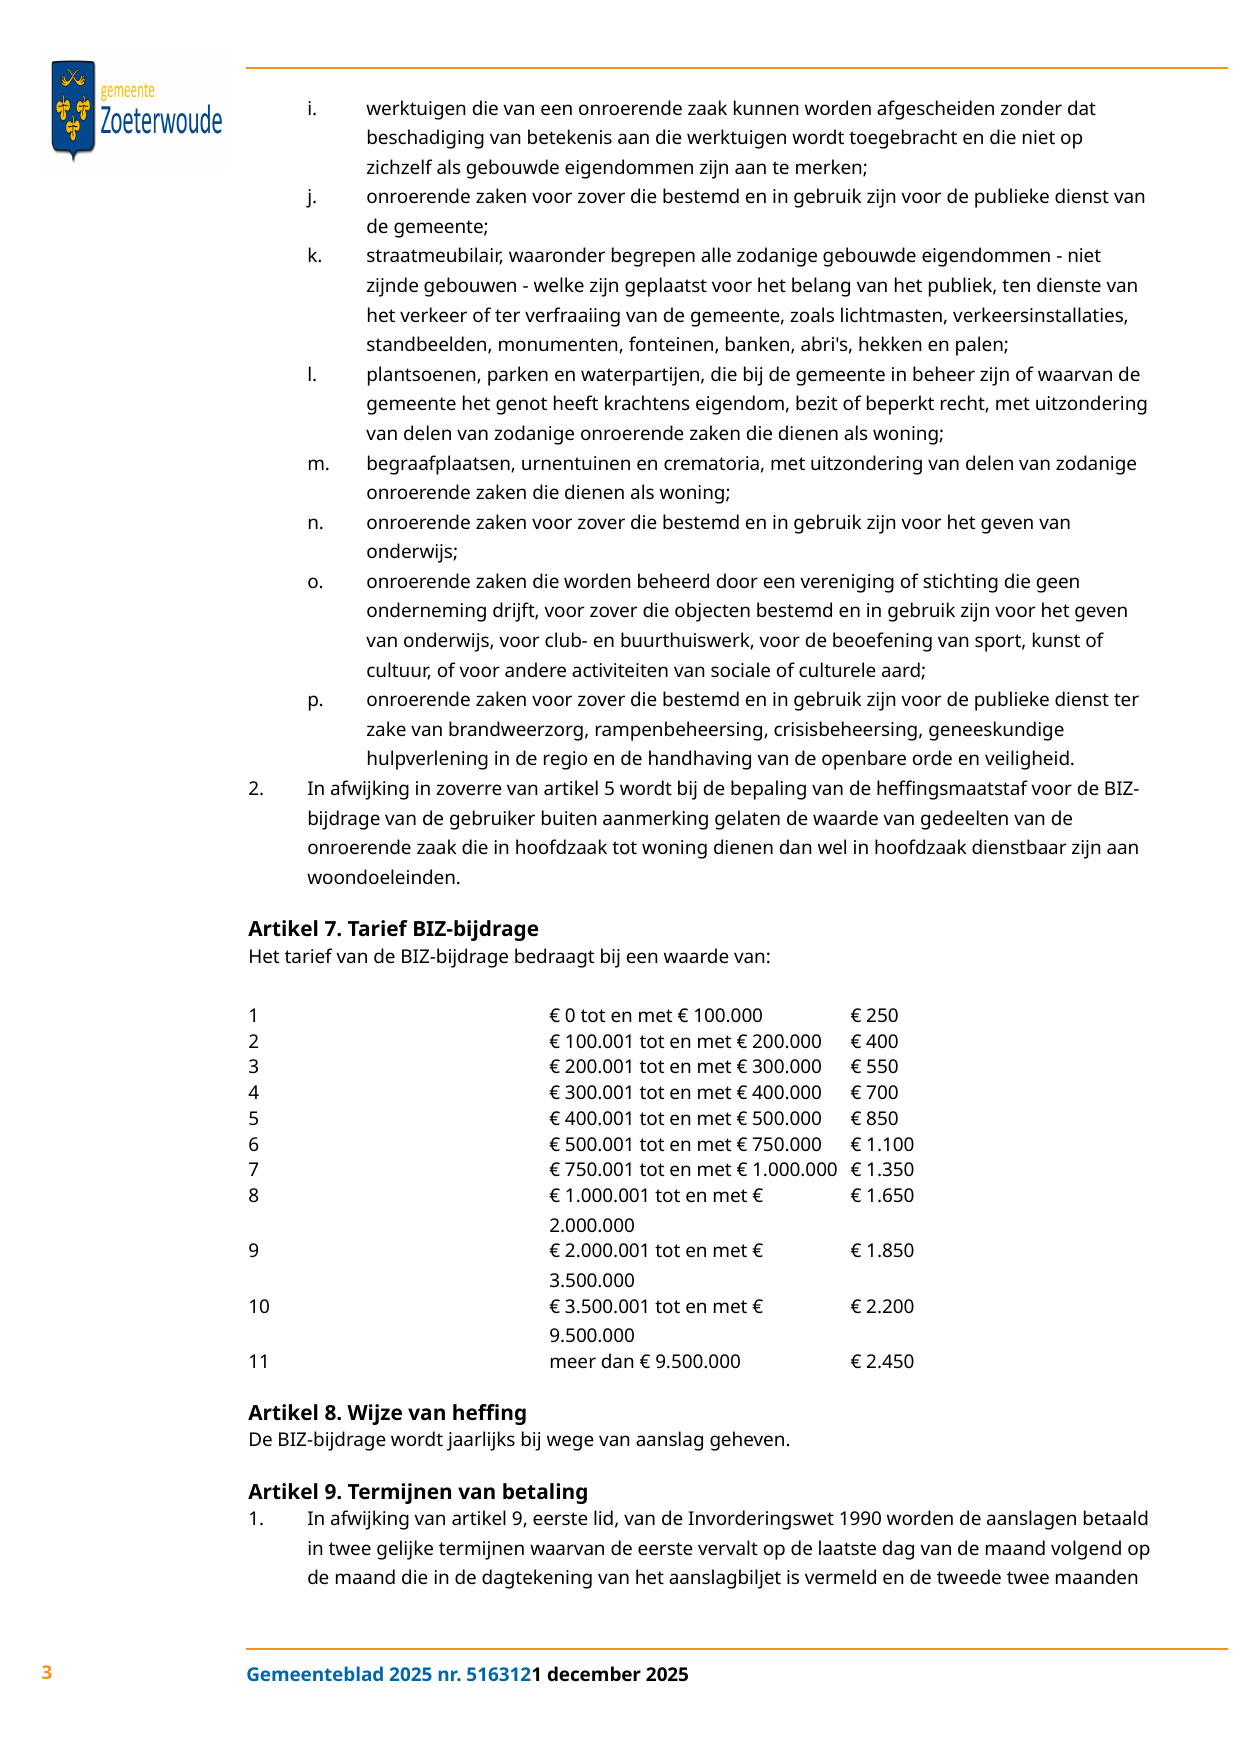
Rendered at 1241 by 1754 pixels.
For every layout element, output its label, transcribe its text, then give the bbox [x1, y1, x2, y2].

table_cell 11 [248, 1348, 549, 1374]
list begraafplaatsen, urnentuinen en crematoria, met uitzondering van delen van zodanige onroerende zaken die dienen als woning; [307, 450, 1152, 505]
table_cell € 2.450 [850, 1348, 1152, 1374]
list In afwijking in zoverre van artikel 5 wordt bij de bepaling van de heffingsmaatstaf voor de BIZ-bijdrage van de gebruiker buiten aanmerking gelaten de waarde van gedeelten van de onroerende zaak die in hoofdzaak tot woning dienen dan wel in hoofdzaak dienstbaar zijn aan woondoeleinden. [248, 775, 1152, 890]
text Artikel 9. Termijnen van betaling [248, 1477, 1152, 1505]
table_cell 10 [248, 1293, 549, 1348]
table_cell € 750.001 tot en met € 1.000.000 [549, 1156, 850, 1182]
table_header € 250 [850, 1002, 1152, 1028]
table_cell € 100.001 tot en met € 200.000 [549, 1028, 850, 1053]
table_cell 5 [248, 1105, 549, 1131]
table_cell € 500.001 tot en met € 750.000 [549, 1131, 850, 1156]
table_cell € 1.100 [850, 1131, 1152, 1156]
table_cell € 700 [850, 1079, 1152, 1105]
table_cell 4 [248, 1079, 549, 1105]
table_header 1 [248, 1002, 549, 1028]
list onroerende zaken die worden beheerd door een vereniging of stichting die geen onderneming drijft, voor zover die objecten bestemd en in gebruik zijn voor het geven van onderwijs, voor club- en buurthuiswerk, voor de beoefening van sport, kunst of cultuur, of voor andere activiteiten van sociale of culturele aard; [307, 568, 1152, 683]
list onroerende zaken voor zover die bestemd en in gebruik zijn voor de publieke dienst ter zake van brandweerzorg, rampenbeheersing, crisisbeheersing, geneeskundige hulpverlening in de regio en de handhaving van de openbare orde en veiligheid. [307, 686, 1152, 771]
text Artikel 7. Tarief BIZ-bijdrage [248, 914, 1152, 943]
list onroerende zaken voor zover die bestemd en in gebruik zijn voor de publieke dienst van de gemeente; [307, 183, 1152, 239]
table_cell 8 [248, 1182, 549, 1237]
table_cell € 2.000.001 tot en met € 3.500.000 [549, 1238, 850, 1293]
table_cell meer dan € 9.500.000 [549, 1348, 850, 1374]
picture [41, 47, 231, 172]
table_cell € 850 [850, 1105, 1152, 1131]
text De BIZ-bijdrage wordt jaarlijks bij wege van aanslag geheven. [248, 1426, 1152, 1452]
table_cell 3 [248, 1054, 549, 1079]
table_cell € 1.350 [850, 1156, 1152, 1182]
text Artikel 8. Wijze van heffing [248, 1398, 1152, 1426]
list plantsoenen, parken en waterpartijen, die bij de gemeente in beheer zijn of waarvan de gemeente het genot heeft krachtens eigendom, bezit of beperkt recht, met uitzondering van delen van zodanige onroerende zaken die dienen als woning; [307, 361, 1152, 446]
table_cell € 400.001 tot en met € 500.000 [549, 1105, 850, 1131]
list werktuigen die van een onroerende zaak kunnen worden afgescheiden zonder dat beschadiging van betekenis aan die werktuigen wordt toegebracht en die niet op zichzelf als gebouwde eigendommen zijn aan te merken; [307, 95, 1152, 180]
table_cell € 200.001 tot en met € 300.000 [549, 1054, 850, 1079]
table_cell € 400 [850, 1028, 1152, 1053]
table_cell 6 [248, 1131, 549, 1156]
table_cell € 1.650 [850, 1182, 1152, 1237]
list onroerende zaken voor zover die bestemd en in gebruik zijn voor het geven van onderwijs; [307, 509, 1152, 564]
table_cell € 550 [850, 1054, 1152, 1079]
table_cell € 300.001 tot en met € 400.000 [549, 1079, 850, 1105]
list In afwijking van artikel 9, eerste lid, van de Invorderingswet 1990 worden de aanslagen betaald in twee gelijke termijnen waarvan de eerste vervalt op de laatste dag van de maand volgend op de maand die in de dagtekening van het aanslagbiljet is vermeld en de tweede twee maanden [248, 1505, 1152, 1590]
text Het tarief van de BIZ-bijdrage bedraagt bij een waarde van: [248, 943, 1152, 968]
table_cell € 3.500.001 tot en met € 9.500.000 [549, 1293, 850, 1348]
table_cell € 1.000.001 tot en met € 2.000.000 [549, 1182, 850, 1237]
table_cell € 1.850 [850, 1238, 1152, 1293]
table_header € 0 tot en met € 100.000 [549, 1002, 850, 1028]
list straatmeubilair, waaronder begrepen alle zodanige gebouwde eigendommen - niet zijnde gebouwen - welke zijn geplaatst voor het belang van het publiek, ten dienste van het verkeer of ter verfraaiing van de gemeente, zoals lichtmasten, verkeersinstallaties, standbeelden, monumenten, fonteinen, banken, abri's, hekken en palen; [307, 243, 1152, 357]
table_cell 7 [248, 1156, 549, 1182]
table_cell 2 [248, 1028, 549, 1053]
table_cell € 2.200 [850, 1293, 1152, 1348]
table_cell 9 [248, 1238, 549, 1293]
